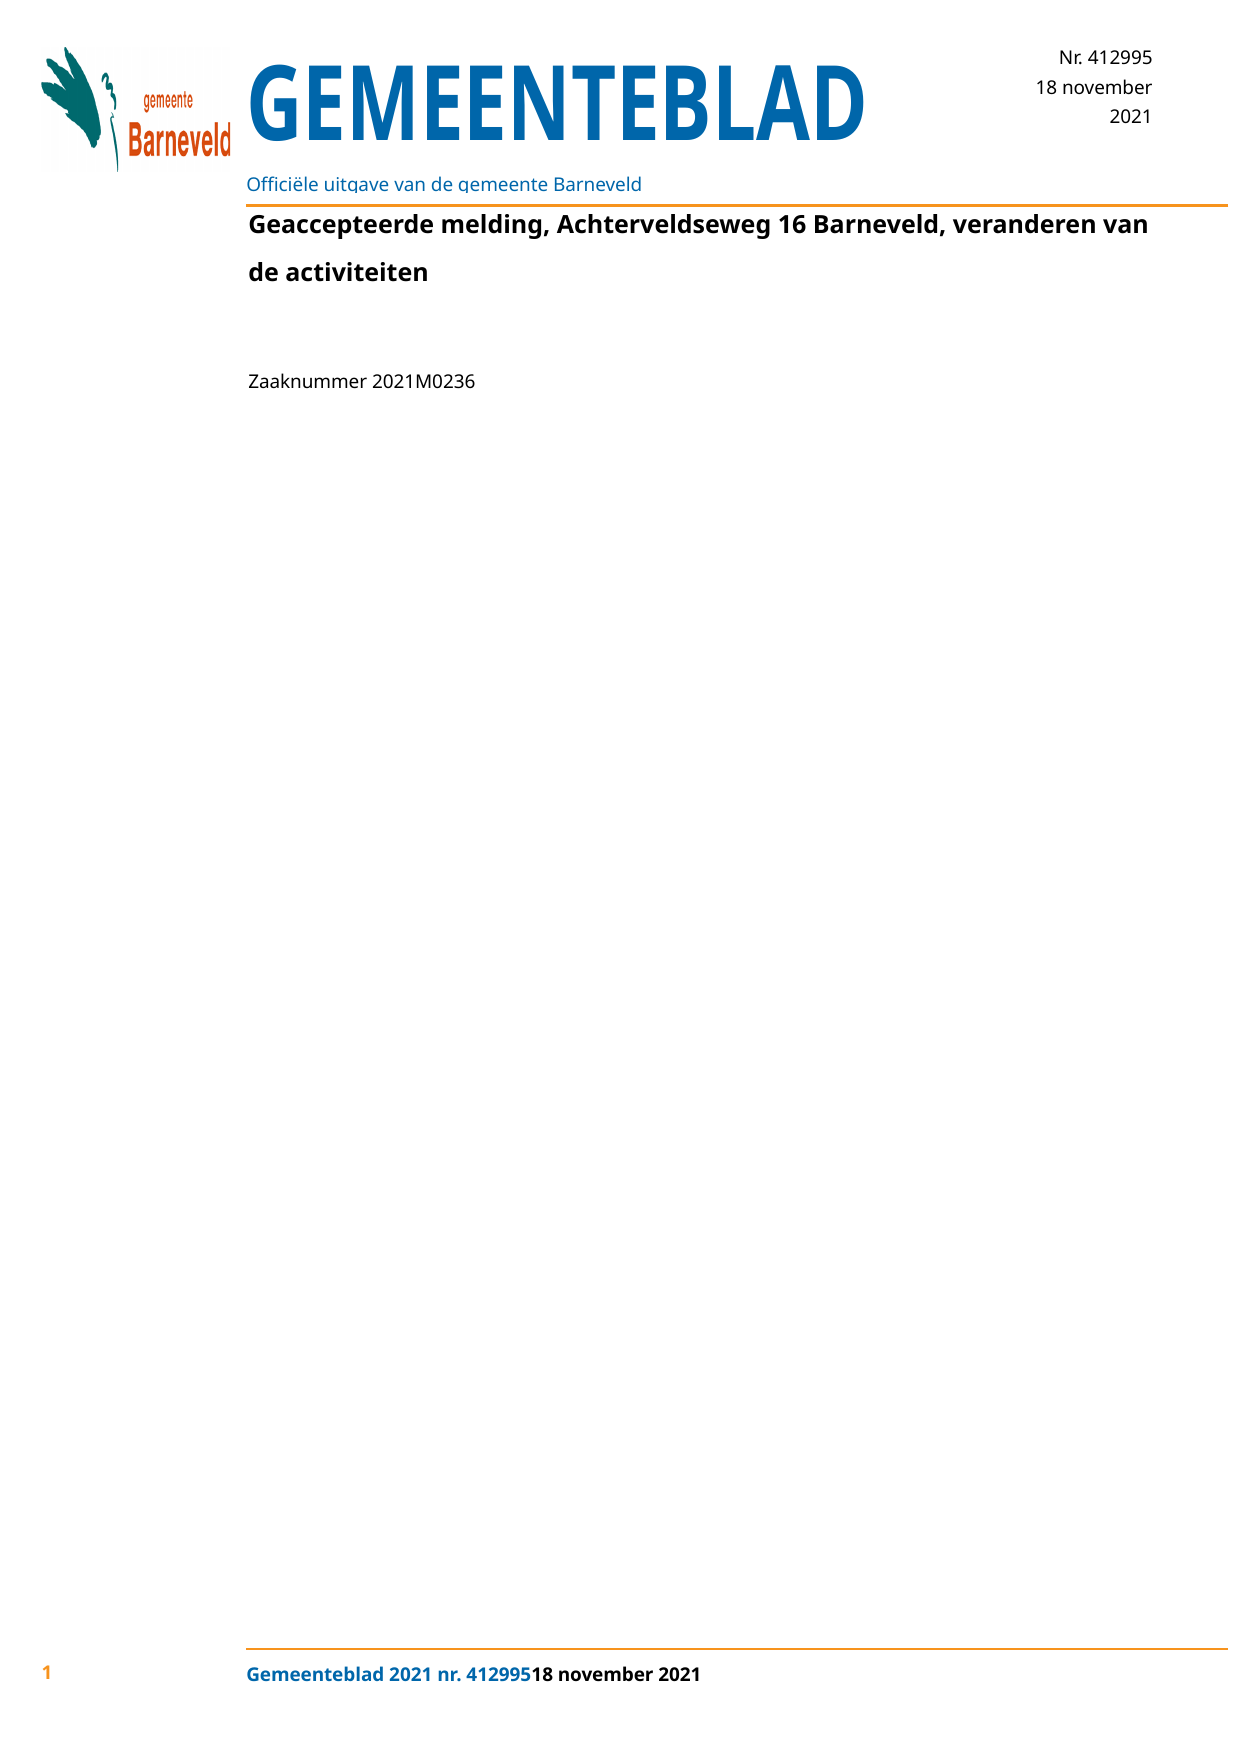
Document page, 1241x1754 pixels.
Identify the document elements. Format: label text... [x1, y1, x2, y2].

text Geaccepteerde melding, Achterveldseweg 16 Barneveld, veranderen van de activiteiten [248, 207, 1152, 288]
picture [41, 47, 231, 172]
text Zaaknummer 2021M0236 [248, 368, 1152, 394]
